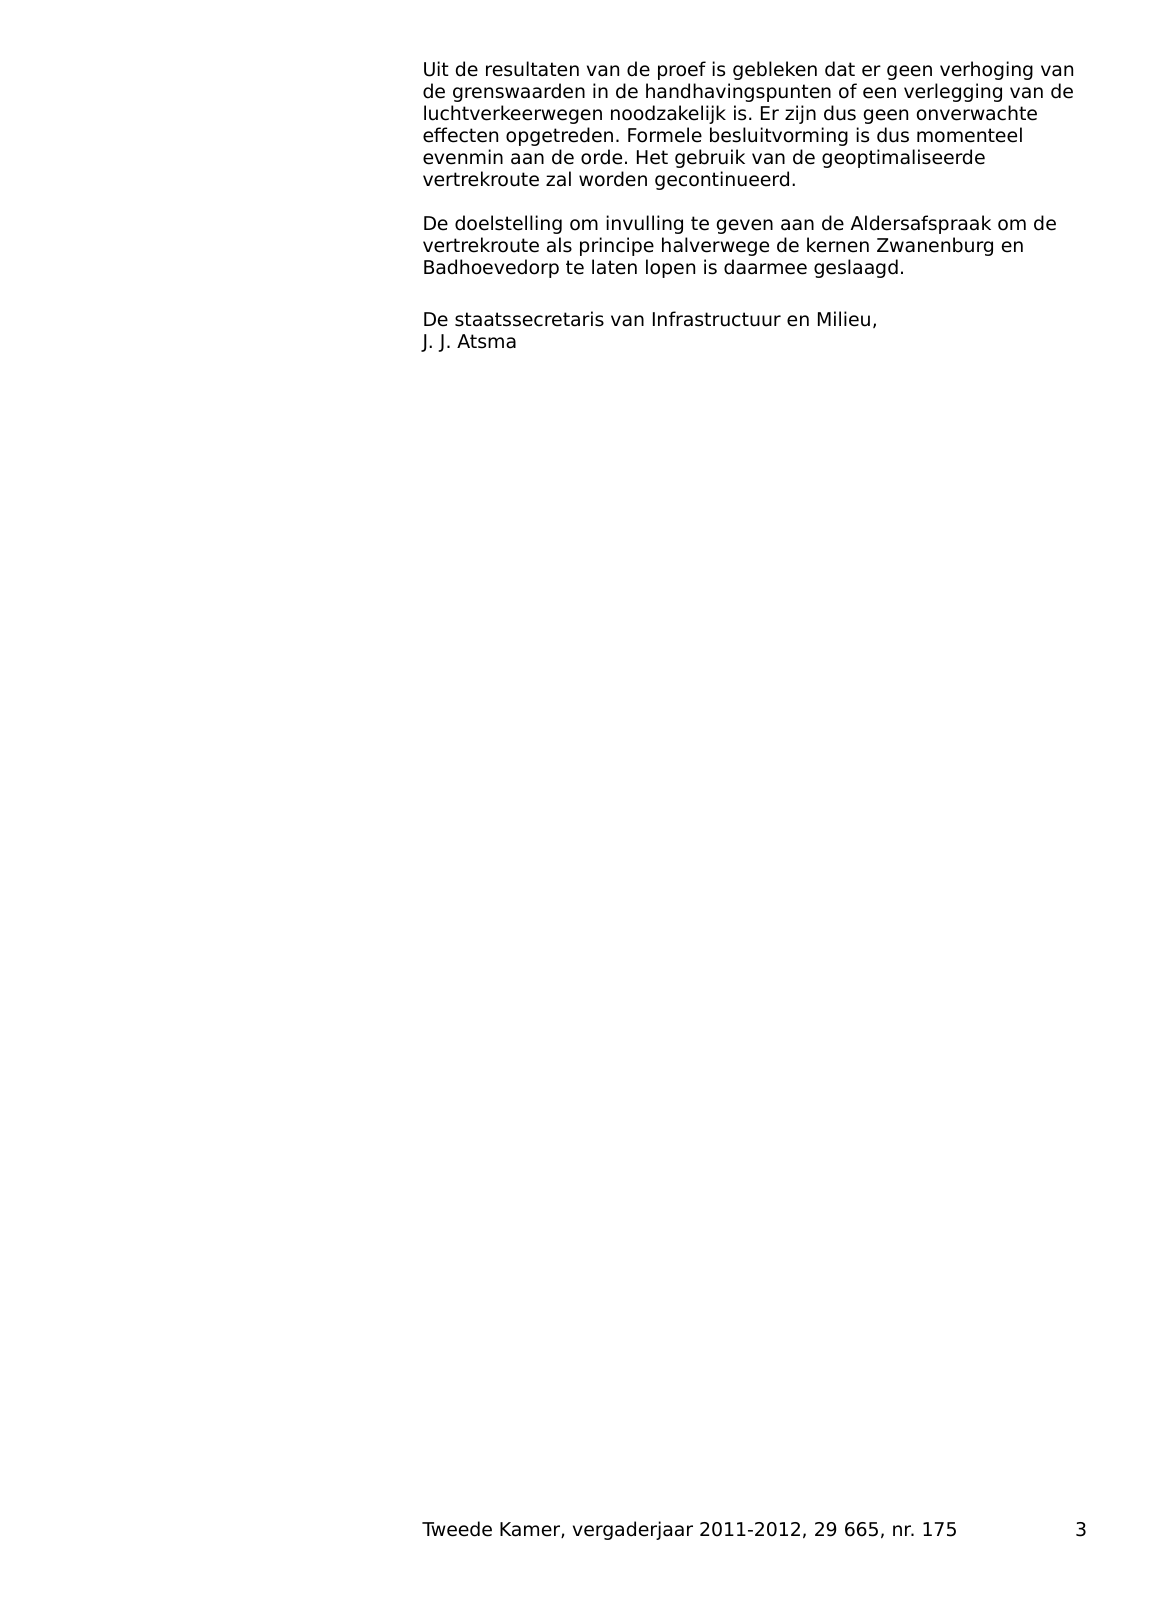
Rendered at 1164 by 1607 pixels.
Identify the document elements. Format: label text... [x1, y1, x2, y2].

text De staatssecretaris van Infrastructuur en Milieu, J. J. Atsma [422, 309, 1087, 353]
text De doelstelling om invulling te geven aan de Aldersafspraak om de vertrekroute als principe halverwege de kernen Zwanenburg en Badhoevedorp te laten lopen is daarmee geslaagd. [422, 213, 1087, 279]
text Uit de resultaten van de proef is gebleken dat er geen verhoging van de grenswaarden in de handhavingspunten of een verlegging van de luchtverkeerwegen noodzakelijk is. Er zijn dus geen onverwachte effecten opgetreden. Formele besluitvorming is dus momenteel evenmin aan de orde. Het gebruik van de geoptimaliseerde vertrekroute zal worden gecontinueerd. [422, 59, 1087, 191]
